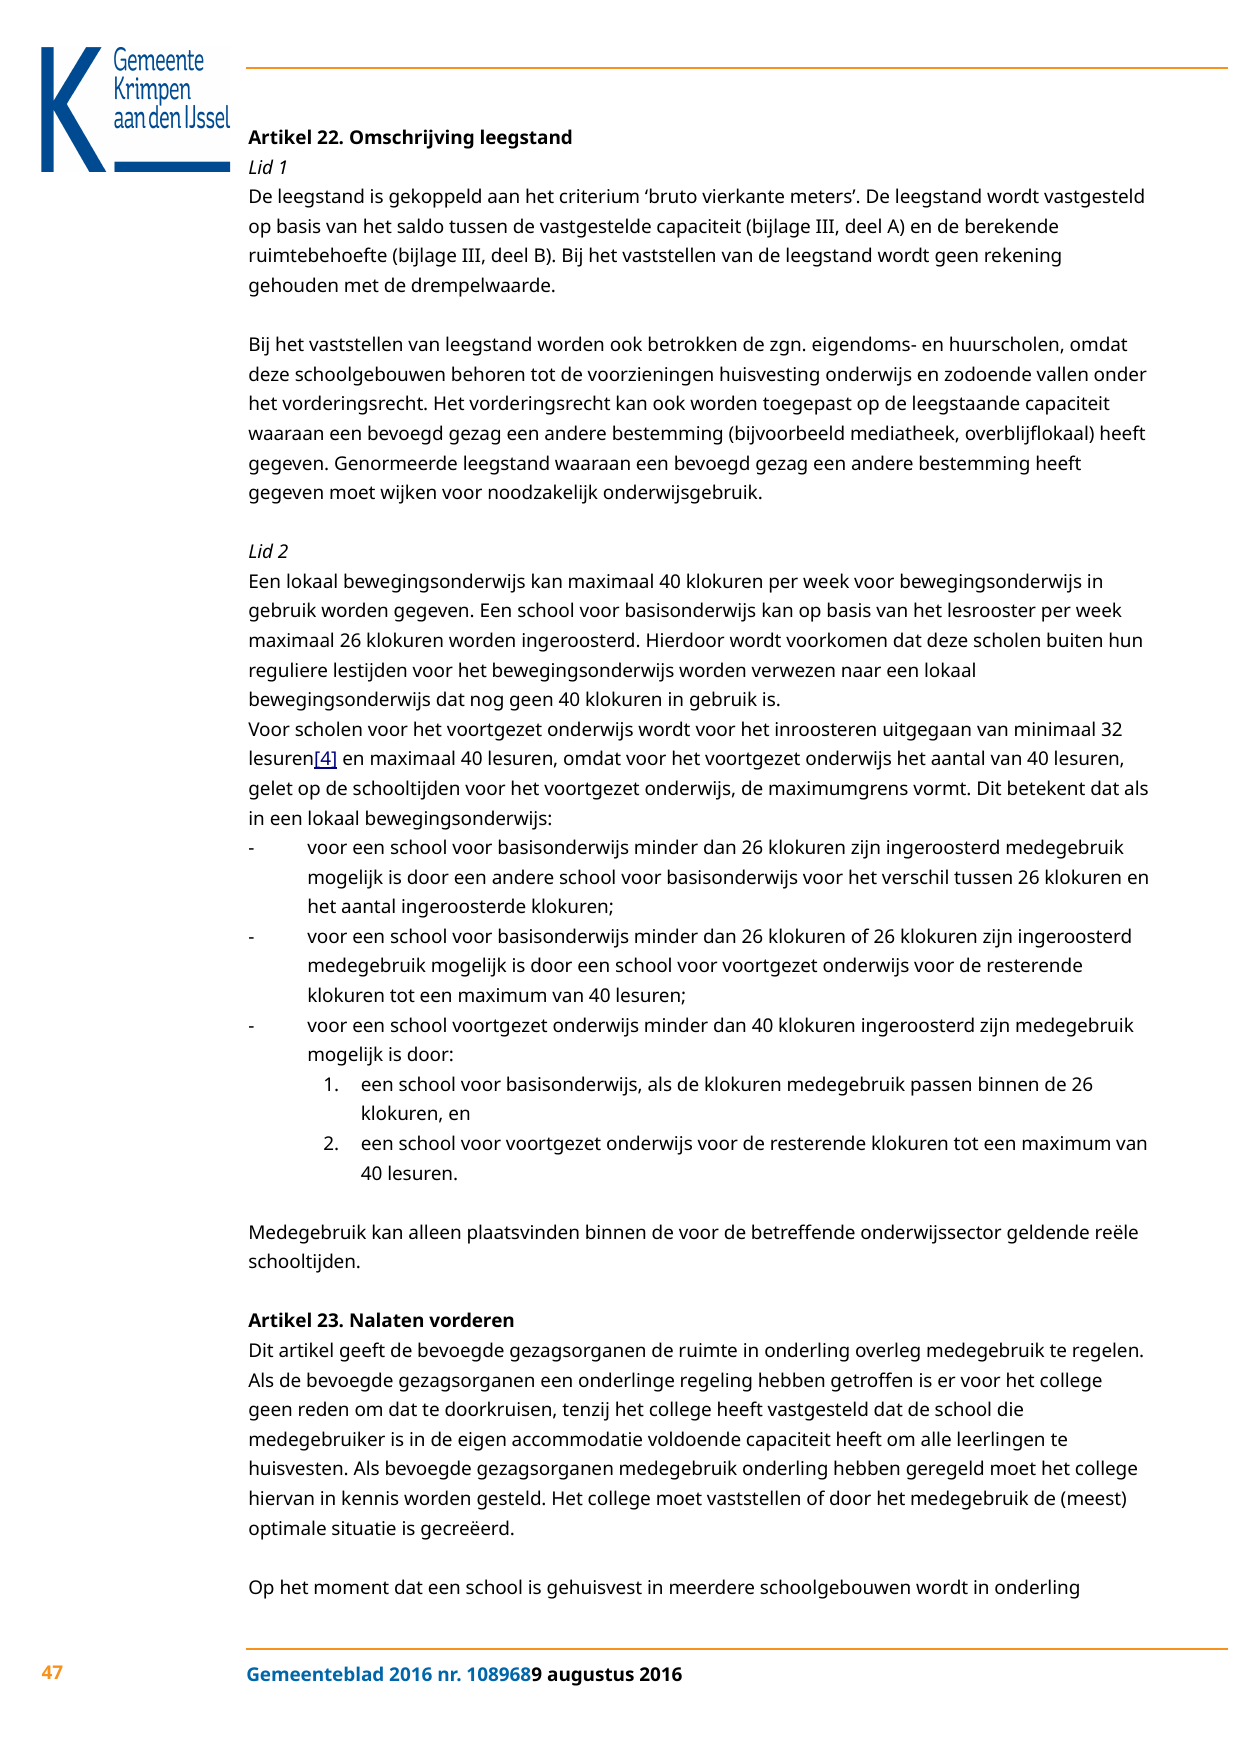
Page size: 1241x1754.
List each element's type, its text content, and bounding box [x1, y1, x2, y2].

list voor een school voor basisonderwijs minder dan 26 klokuren of 26 klokuren zijn ingeroosterd medegebruik mogelijk is door een school voor voortgezet onderwijs voor de resterende klokuren tot een maximum van 40 lesuren; [248, 923, 1152, 1008]
picture [41, 47, 231, 172]
text Op het moment dat een school is gehuisvest in meerdere schoolgebouwen wordt in onderling [248, 1574, 1152, 1600]
list een school voor voortgezet onderwijs voor de resterende klokuren tot een maximum van 40 lesuren. [323, 1130, 1152, 1186]
text Artikel 23. Nalaten vorderen [248, 1308, 1152, 1333]
text Dit artikel geeft de bevoegde gezagsorganen de ruimte in onderling overleg medegebruik te regelen. Als de bevoegde gezagsorganen een onderlinge regeling hebben getroffen is er voor het college geen reden om dat te doorkruisen, tenzij het college heeft vastgesteld dat de school die medegebruiker is in de eigen accommodatie voldoende capaciteit heeft om alle leerlingen te huisvesten. Als bevoegde gezagsorganen medegebruik onderling hebben geregeld moet het college hiervan in kennis worden gesteld. Het college moet vaststellen of door het medegebruik de (meest) optimale situatie is gecreëerd. [248, 1337, 1152, 1541]
text De leegstand is gekoppeld aan het criterium ‘bruto vierkante meters’. De leegstand wordt vastgesteld op basis van het saldo tussen de vastgestelde capaciteit (bijlage III, deel A) en de berekende ruimtebehoefte (bijlage III, deel B). Bij het vaststellen van de leegstand wordt geen rekening gehouden met de drempelwaarde. [248, 183, 1152, 298]
text Bij het vaststellen van leegstand worden ook betrokken de zgn. eigendoms- en huurscholen, omdat deze schoolgebouwen behoren tot de voorzieningen huisvesting onderwijs en zodoende vallen onder het vorderingsrecht. Het vorderingsrecht kan ook worden toegepast op de leegstaande capaciteit waaraan een bevoegd gezag een andere bestemming (bijvoorbeeld mediatheek, overblijflokaal) heeft gegeven. Genormeerde leegstand waaraan een bevoegd gezag een andere bestemming heeft gegeven moet wijken voor noodzakelijk onderwijsgebruik. [248, 331, 1152, 505]
list voor een school voortgezet onderwijs minder dan 40 klokuren ingeroosterd zijn medegebruik mogelijk is door: [248, 1012, 1152, 1067]
list voor een school voor basisonderwijs minder dan 26 klokuren zijn ingeroosterd medegebruik mogelijk is door een andere school voor basisonderwijs voor het verschil tussen 26 klokuren en het aantal ingeroosterde klokuren; [248, 834, 1152, 919]
text Medegebruik kan alleen plaatsvinden binnen de voor de betreffende onderwijssector geldende reële schooltijden. [248, 1219, 1152, 1274]
text Voor scholen voor het voortgezet onderwijs wordt voor het inroosteren uitgegaan van minimaal 32 lesuren[4] en maximaal 40 lesuren, omdat voor het voortgezet onderwijs het aantal van 40 lesuren, gelet op de schooltijden voor het voortgezet onderwijs, de maximumgrens vormt. Dit betekent dat als in een lokaal bewegingsonderwijs: [248, 716, 1152, 831]
text Lid 1 [248, 154, 1152, 180]
text Lid 2 [248, 538, 1152, 564]
text Een lokaal bewegingsonderwijs kan maximaal 40 klokuren per week voor bewegingsonderwijs in gebruik worden gegeven. Een school voor basisonderwijs kan op basis van het lesrooster per week maximaal 26 klokuren worden ingeroosterd. Hierdoor wordt voorkomen dat deze scholen buiten hun reguliere lestijden voor het bewegingsonderwijs worden verwezen naar een lokaal bewegingsonderwijs dat nog geen 40 klokuren in gebruik is. [248, 568, 1152, 712]
list een school voor basisonderwijs, als de klokuren medegebruik passen binnen de 26 klokuren, en [323, 1071, 1152, 1126]
text Artikel 22. Omschrijving leegstand [248, 124, 1152, 150]
